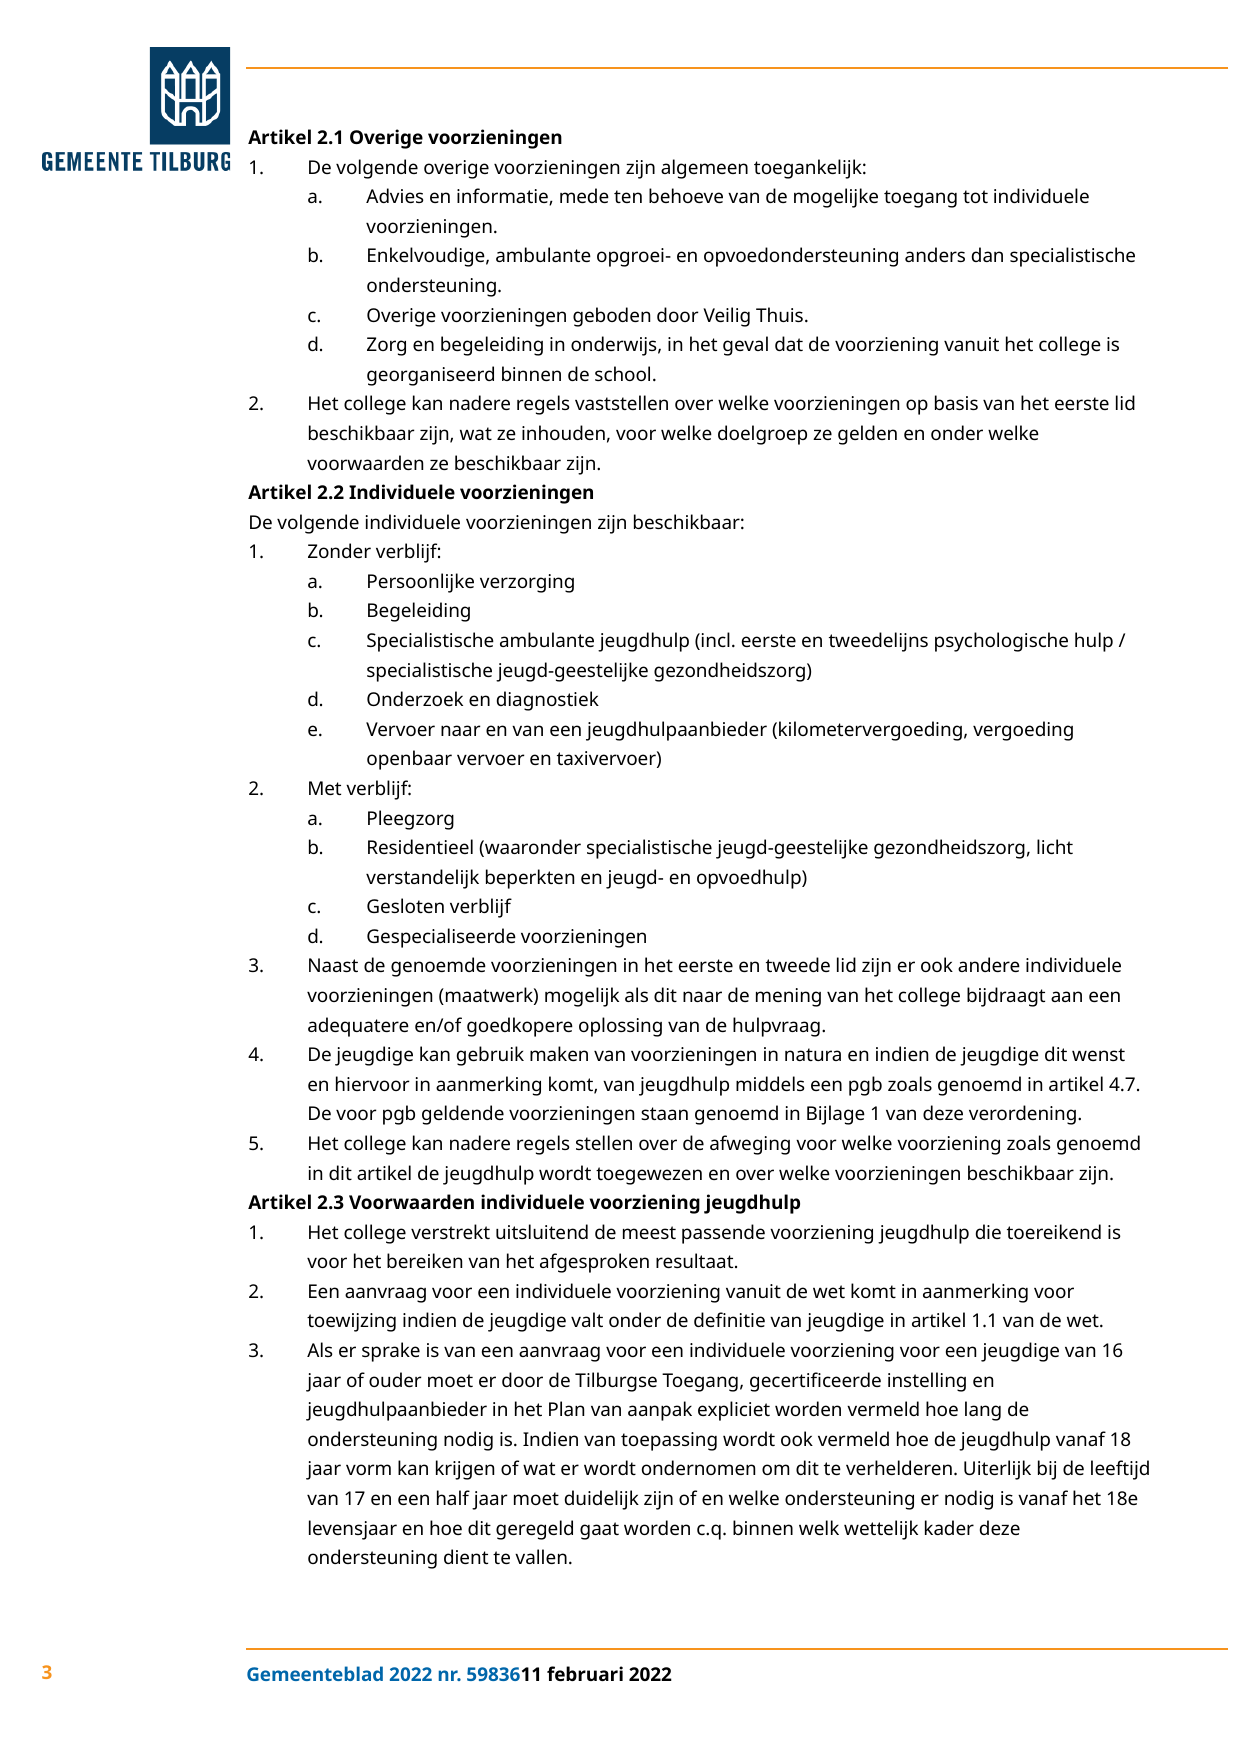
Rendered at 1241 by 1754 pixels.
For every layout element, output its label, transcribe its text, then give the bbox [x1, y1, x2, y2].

text Artikel 2.3 Voorwaarden individuele voorziening jeugdhulp [248, 1189, 1152, 1215]
list Als er sprake is van een aanvraag voor een individuele voorziening voor een jeugdige van 16 jaar of ouder moet er door de Tilburgse Toegang, gecertificeerde instelling en jeugdhulpaanbieder in het Plan van aanpak expliciet worden vermeld hoe lang de ondersteuning nodig is. Indien van toepassing wordt ook vermeld hoe de jeugdhulp vanaf 18 jaar vorm kan krijgen of wat er wordt ondernomen om dit te verhelderen. Uiterlijk bij de leeftijd van 17 en een half jaar moet duidelijk zijn of en welke ondersteuning er nodig is vanaf het 18e levensjaar en hoe dit geregeld gaat worden c.q. binnen welk wettelijk kader deze ondersteuning dient te vallen. [248, 1337, 1152, 1570]
list Het college verstrekt uitsluitend de meest passende voorziening jeugdhulp die toereikend is voor het bereiken van het afgesproken resultaat. [248, 1219, 1152, 1274]
list Het college kan nadere regels stellen over de afweging voor welke voorziening zoals genoemd in dit artikel de jeugdhulp wordt toegewezen en over welke voorzieningen beschikbaar zijn. [248, 1130, 1152, 1186]
list De jeugdige kan gebruik maken van voorzieningen in natura en indien de jeugdige dit wenst en hiervoor in aanmerking komt, van jeugdhulp middels een pgb zoals genoemd in artikel 4.7. De voor pgb geldende voorzieningen staan genoemd in Bijlage 1 van deze verordening. [248, 1041, 1152, 1126]
list Een aanvraag voor een individuele voorziening vanuit de wet komt in aanmerking voor toewijzing indien de jeugdige valt onder de definitie van jeugdige in artikel 1.1 van de wet. [248, 1278, 1152, 1333]
list Het college kan nadere regels vaststellen over welke voorzieningen op basis van het eerste lid beschikbaar zijn, wat ze inhouden, voor welke doelgroep ze gelden en onder welke voorwaarden ze beschikbaar zijn. [248, 391, 1152, 476]
list Residentieel (waaronder specialistische jeugd-geestelijke gezondheidszorg, licht verstandelijk beperkten en jeugd- en opvoedhulp) [307, 834, 1152, 890]
list Begeleiding [307, 598, 1152, 623]
list Specialistische ambulante jeugdhulp (incl. eerste en tweedelijns psychologische hulp / specialistische jeugd-geestelijke gezondheidszorg) [307, 627, 1152, 683]
list Naast de genoemde voorzieningen in het eerste en tweede lid zijn er ook andere individuele voorzieningen (maatwerk) mogelijk als dit naar de mening van het college bijdraagt aan een adequatere en/of goedkopere oplossing van de hulpvraag. [248, 953, 1152, 1038]
list Enkelvoudige, ambulante opgroei- en opvoedondersteuning anders dan specialistische ondersteuning. [307, 243, 1152, 298]
picture [41, 47, 231, 172]
list Overige voorzieningen geboden door Veilig Thuis. [307, 302, 1152, 328]
list Gesloten verblijf [307, 893, 1152, 919]
list Pleegzorg [307, 805, 1152, 831]
list Advies en informatie, mede ten behoeve van de mogelijke toegang tot individuele voorzieningen. [307, 183, 1152, 239]
text De volgende individuele voorzieningen zijn beschikbaar: [248, 509, 1152, 535]
list Zorg en begeleiding in onderwijs, in het geval dat de voorziening vanuit het college is georganiseerd binnen de school. [307, 331, 1152, 387]
list Gespecialiseerde voorzieningen [307, 923, 1152, 949]
list Vervoer naar en van een jeugdhulpaanbieder (kilometervergoeding, vergoeding openbaar vervoer en taxivervoer) [307, 716, 1152, 771]
list De volgende overige voorzieningen zijn algemeen toegankelijk: [248, 154, 1152, 180]
list Met verblijf: [248, 775, 1152, 801]
text Artikel 2.2 Individuele voorzieningen [248, 479, 1152, 505]
list Zonder verblijf: [248, 538, 1152, 564]
list Persoonlijke verzorging [307, 568, 1152, 594]
text Artikel 2.1 Overige voorzieningen [248, 124, 1152, 150]
list Onderzoek en diagnostiek [307, 686, 1152, 712]
